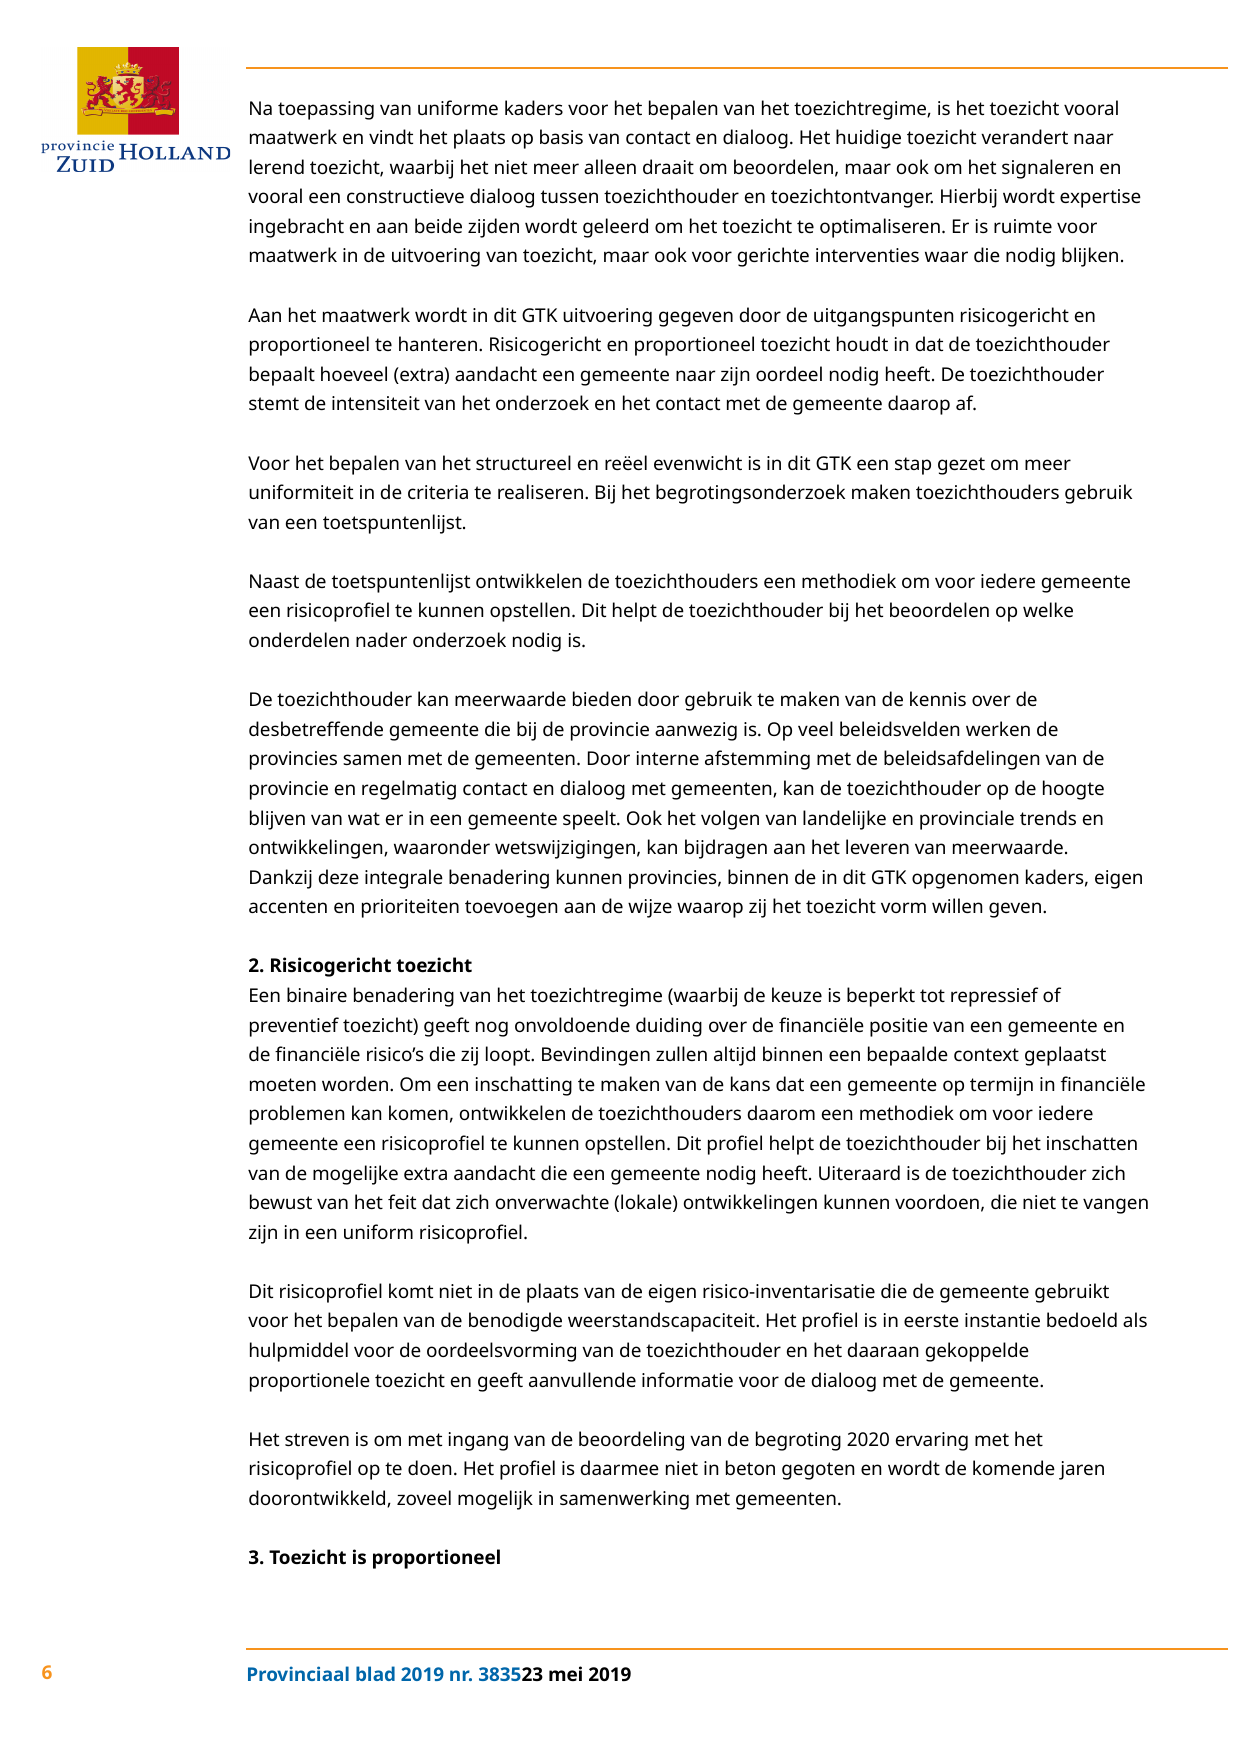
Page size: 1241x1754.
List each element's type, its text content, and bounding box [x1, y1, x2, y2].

text Na toepassing van uniforme kaders voor het bepalen van het toezichtregime, is het toezicht vooral maatwerk en vindt het plaats op basis van contact en dialoog. Het huidige toezicht verandert naar lerend toezicht, waarbij het niet meer alleen draait om beoordelen, maar ook om het signaleren en vooral een constructieve dialoog tussen toezichthouder en toezichtontvanger. Hierbij wordt expertise ingebracht en aan beide zijden wordt geleerd om het toezicht te optimaliseren. Er is ruimte voor maatwerk in de uitvoering van toezicht, maar ook voor gerichte interventies waar die nodig blijken. [248, 95, 1152, 268]
text Voor het bepalen van het structureel en reëel evenwicht is in dit GTK een stap gezet om meer uniformiteit in de criteria te realiseren. Bij het begrotingsonderzoek maken toezichthouders gebruik van een toetspuntenlijst. [248, 450, 1152, 535]
text Het streven is om met ingang van de beoordeling van de begroting 2020 ervaring met het risicoprofiel op te doen. Het profiel is daarmee niet in beton gegoten en wordt de komende jaren doorontwikkeld, zoveel mogelijk in samenwerking met gemeenten. [248, 1426, 1152, 1511]
text Aan het maatwerk wordt in dit GTK uitvoering gegeven door de uitgangspunten risicogericht en proportioneel te hanteren. Risicogericht en proportioneel toezicht houdt in dat de toezichthouder bepaalt hoeveel (extra) aandacht een gemeente naar zijn oordeel nodig heeft. De toezichthouder stemt de intensiteit van het onderzoek en het contact met de gemeente daarop af. [248, 302, 1152, 416]
text Dit risicoprofiel komt niet in de plaats van de eigen risico-inventarisatie die de gemeente gebruikt voor het bepalen van de benodigde weerstandscapaciteit. Het profiel is in eerste instantie bedoeld als hulpmiddel voor de oordeelsvorming van de toezichthouder en het daaraan gekoppelde proportionele toezicht en geeft aanvullende informatie voor de dialoog met de gemeente. [248, 1278, 1152, 1393]
text Een binaire benadering van het toezichtregime (waarbij de keuze is beperkt tot repressief of preventief toezicht) geeft nog onvoldoende duiding over de financiële positie van een gemeente en de financiële risico’s die zij loopt. Bevindingen zullen altijd binnen een bepaalde context geplaatst moeten worden. Om een inschatting te maken van de kans dat een gemeente op termijn in financiële problemen kan komen, ontwikkelen de toezichthouders daarom een methodiek om voor iedere gemeente een risicoprofiel te kunnen opstellen. Dit profiel helpt de toezichthouder bij het inschatten van de mogelijke extra aandacht die een gemeente nodig heeft. Uiteraard is de toezichthouder zich bewust van het feit dat zich onverwachte (lokale) ontwikkelingen kunnen voordoen, die niet te vangen zijn in een uniform risicoprofiel. [248, 982, 1152, 1245]
picture [41, 47, 231, 172]
text 2. Risicogericht toezicht [248, 953, 1152, 978]
text De toezichthouder kan meerwaarde bieden door gebruik te maken van de kennis over de desbetreffende gemeente die bij de provincie aanwezig is. Op veel beleidsvelden werken de provincies samen met de gemeenten. Door interne afstemming met de beleidsafdelingen van de provincie en regelmatig contact en dialoog met gemeenten, kan de toezichthouder op de hoogte blijven van wat er in een gemeente speelt. Ook het volgen van landelijke en provinciale trends en ontwikkelingen, waaronder wetswijzigingen, kan bijdragen aan het leveren van meerwaarde. [248, 686, 1152, 860]
text Naast de toetspuntenlijst ontwikkelen de toezichthouders een methodiek om voor iedere gemeente een risicoprofiel te kunnen opstellen. Dit helpt de toezichthouder bij het beoordelen op welke onderdelen nader onderzoek nodig is. [248, 568, 1152, 653]
text Dankzij deze integrale benadering kunnen provincies, binnen de in dit GTK opgenomen kaders, eigen accenten en prioriteiten toevoegen aan de wijze waarop zij het toezicht vorm willen geven. [248, 864, 1152, 919]
text 3. Toezicht is proportioneel [248, 1544, 1152, 1570]
